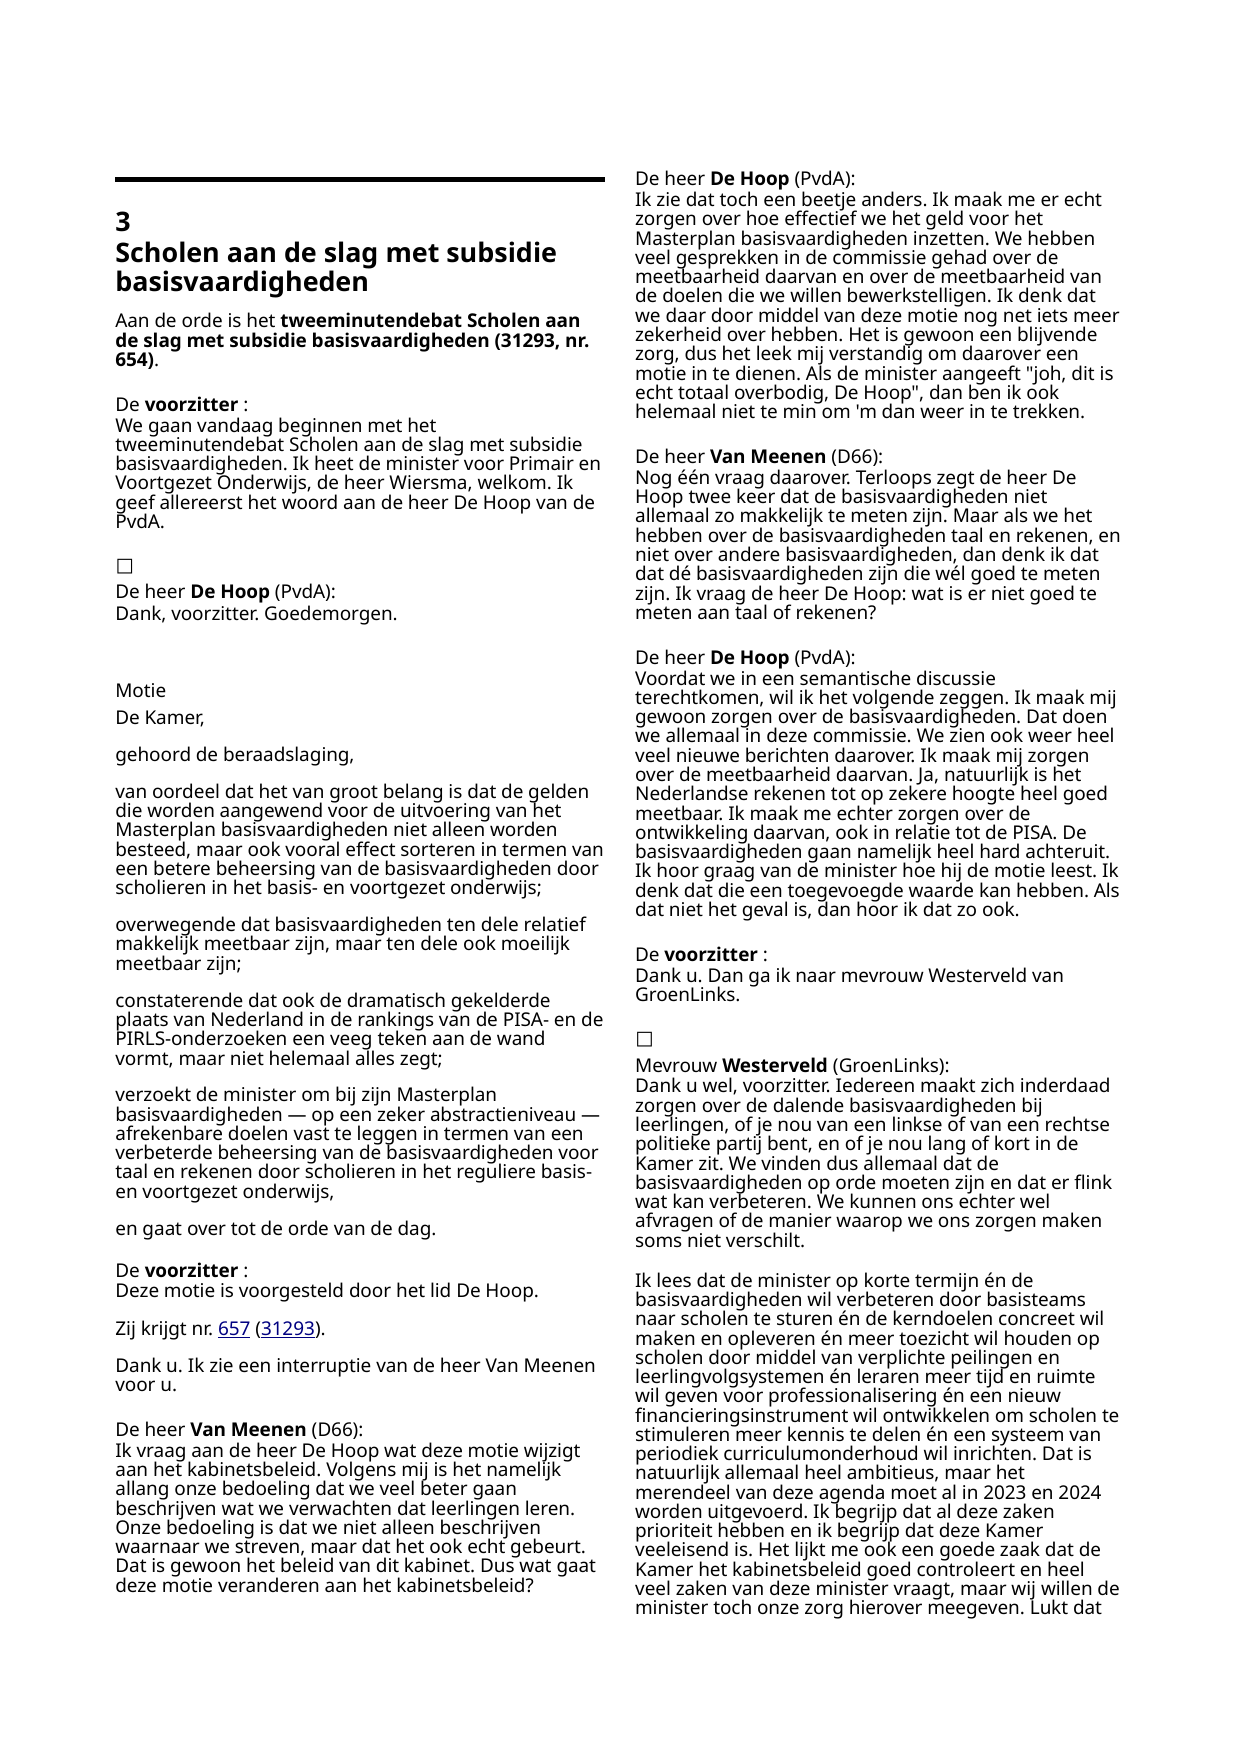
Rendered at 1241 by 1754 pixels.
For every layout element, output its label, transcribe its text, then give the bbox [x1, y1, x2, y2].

text Zij krijgt nr. 657 (31293). [115, 1319, 605, 1339]
text Dank, voorzitter. Goedemorgen. [115, 604, 605, 624]
text Motie [115, 677, 605, 703]
text Scholen aan de slag met subsidie basisvaardigheden [115, 239, 605, 312]
text Aan de orde is het tweeminutendebat Scholen aan de slag met subsidie basisvaardigheden (31293, nr. 654). [115, 312, 605, 370]
text De voorzitter : [635, 941, 1125, 967]
text Dank u. Ik zie een interruptie van de heer Van Meenen voor u. [115, 1357, 605, 1395]
text De heer De Hoop (PvdA): [635, 644, 1125, 669]
text verzoekt de minister om bij zijn Masterplan basisvaardigheden — op een zeker abstractieniveau — afrekenbare doelen vast te leggen in termen van een verbeterde beheersing van de basisvaardigheden voor taal en rekenen door scholieren in het reguliere basis- en voortgezet onderwijs, [115, 1086, 605, 1202]
text en gaat over tot de orde van de dag. [115, 1220, 605, 1239]
text overwegende dat basisvaardigheden ten dele relatief makkelijk meetbaar zijn, maar ten dele ook moeilijk meetbaar zijn; [115, 916, 605, 974]
text constaterende dat ook de dramatisch gekelderde plaats van Nederland in de rankings van de PISA- en de PIRLS-onderzoeken een veeg teken aan de wand vormt, maar niet helemaal alles zegt; [115, 992, 605, 1069]
text Mevrouw Westerveld (GroenLinks): [635, 1052, 1125, 1077]
text De voorzitter : [115, 1257, 605, 1282]
text We gaan vandaag beginnen met het tweeminutendebat Scholen aan de slag met subsidie basisvaardigheden. Ik heet de minister voor Primair en Voortgezet Onderwijs, de heer Wiersma, welkom. Ik geef allereerst het woord aan de heer De Hoop van de PvdA. [115, 417, 605, 532]
text gehoord de beraadslaging, [115, 746, 605, 765]
text 3 [115, 203, 605, 239]
text ⬜ [115, 553, 605, 579]
text Voordat we in een semantische discussie terechtkomen, wil ik het volgende zeggen. Ik maak mij gewoon zorgen over de basisvaardigheden. Dat doen we allemaal in deze commissie. We zien ook weer heel veel nieuwe berichten daarover. Ik maak mij zorgen over de meetbaarheid daarvan. Ja, natuurlijk is het Nederlandse rekenen tot op zekere hoogte heel goed meetbaar. Ik maak me echter zorgen over de ontwikkeling daarvan, ook in relatie tot de PISA. De basisvaardigheden gaan namelijk heel hard achteruit. Ik hoor graag van de minister hoe hij de motie leest. Ik denk dat die een toegevoegde waarde kan hebben. Als dat niet het geval is, dan hoor ik dat zo ook. [635, 669, 1125, 920]
text De heer Van Meenen (D66): [635, 443, 1125, 469]
text Ik vraag aan de heer De Hoop wat deze motie wijzigt aan het kabinetsbeleid. Volgens mij is het namelijk allang onze bedoeling dat we veel beter gaan beschrijven wat we verwachten dat leerlingen leren. Onze bedoeling is dat we niet alleen beschrijven waarnaar we streven, maar dat het ook echt gebeurt. Dat is gewoon het beleid van dit kabinet. Dus wat gaat deze motie veranderen aan het kabinetsbeleid? [115, 1442, 605, 1596]
text De Kamer, [115, 709, 605, 728]
text Dank u. Dan ga ik naar mevrouw Westerveld van GroenLinks. [635, 967, 1125, 1005]
text De heer De Hoop (PvdA): [635, 165, 1125, 191]
text De heer De Hoop (PvdA): [115, 579, 605, 604]
text Ik lees dat de minister op korte termijn én de basisvaardigheden wil verbeteren door basisteams naar scholen te sturen én de kerndoelen concreet wil maken en opleveren én meer toezicht wil houden op scholen door middel van verplichte peilingen en leerlingvolgsystemen én leraren meer tijd en ruimte wil geven voor professionalisering én een nieuw financieringsinstrument wil ontwikkelen om scholen te stimuleren meer kennis te delen én een systeem van periodiek curriculumonderhoud wil inrichten. Dat is natuurlijk allemaal heel ambitieus, maar het merendeel van deze agenda moet al in 2023 en 2024 worden uitgevoerd. Ik begrijp dat al deze zaken prioriteit hebben en ik begrijp dat deze Kamer veeleisend is. Het lijkt me ook een goede zaak dat de Kamer het kabinetsbeleid goed controleert en heel veel zaken van deze minister vraagt, maar wij willen de minister toch onze zorg hierover meegeven. Lukt dat [635, 1272, 1125, 1618]
text Ik zie dat toch een beetje anders. Ik maak me er echt zorgen over hoe effectief we het geld voor het Masterplan basisvaardigheden inzetten. We hebben veel gesprekken in de commissie gehad over de meetbaarheid daarvan en over de meetbaarheid van de doelen die we willen bewerkstelligen. Ik denk dat we daar door middel van deze motie nog net iets meer zekerheid over hebben. Het is gewoon een blijvende zorg, dus het leek mij verstandig om daarover een motie in te dienen. Als de minister aangeeft "joh, dit is echt totaal overbodig, De Hoop", dan ben ik ook helemaal niet te min om 'm dan weer in te trekken. [635, 191, 1125, 422]
text De heer Van Meenen (D66): [115, 1416, 605, 1442]
text Nog één vraag daarover. Terloops zegt de heer De Hoop twee keer dat de basisvaardigheden niet allemaal zo makkelijk te meten zijn. Maar als we het hebben over de basisvaardigheden taal en rekenen, en niet over andere basisvaardigheden, dan denk ik dat dat dé basisvaardigheden zijn die wél goed te meten zijn. Ik vraag de heer De Hoop: wat is er niet goed te meten aan taal of rekenen? [635, 469, 1125, 623]
text Deze motie is voorgesteld door het lid De Hoop. [115, 1282, 605, 1302]
text De voorzitter : [115, 391, 605, 417]
text ⬜ [635, 1026, 1125, 1052]
text Dank u wel, voorzitter. Iedereen maakt zich inderdaad zorgen over de dalende basisvaardigheden bij leerlingen, of je nou van een linkse of van een rechtse politieke partij bent, en of je nou lang of kort in de Kamer zit. We vinden dus allemaal dat de basisvaardigheden op orde moeten zijn en dat er flink wat kan verbeteren. We kunnen ons echter wel afvragen of de manier waarop we ons zorgen maken soms niet verschilt. [635, 1077, 1125, 1251]
text van oordeel dat het van groot belang is dat de gelden die worden aangewend voor de uitvoering van het Masterplan basisvaardigheden niet alleen worden besteed, maar ook vooral effect sorteren in termen van een betere beheersing van de basisvaardigheden door scholieren in het basis- en voortgezet onderwijs; [115, 783, 605, 898]
